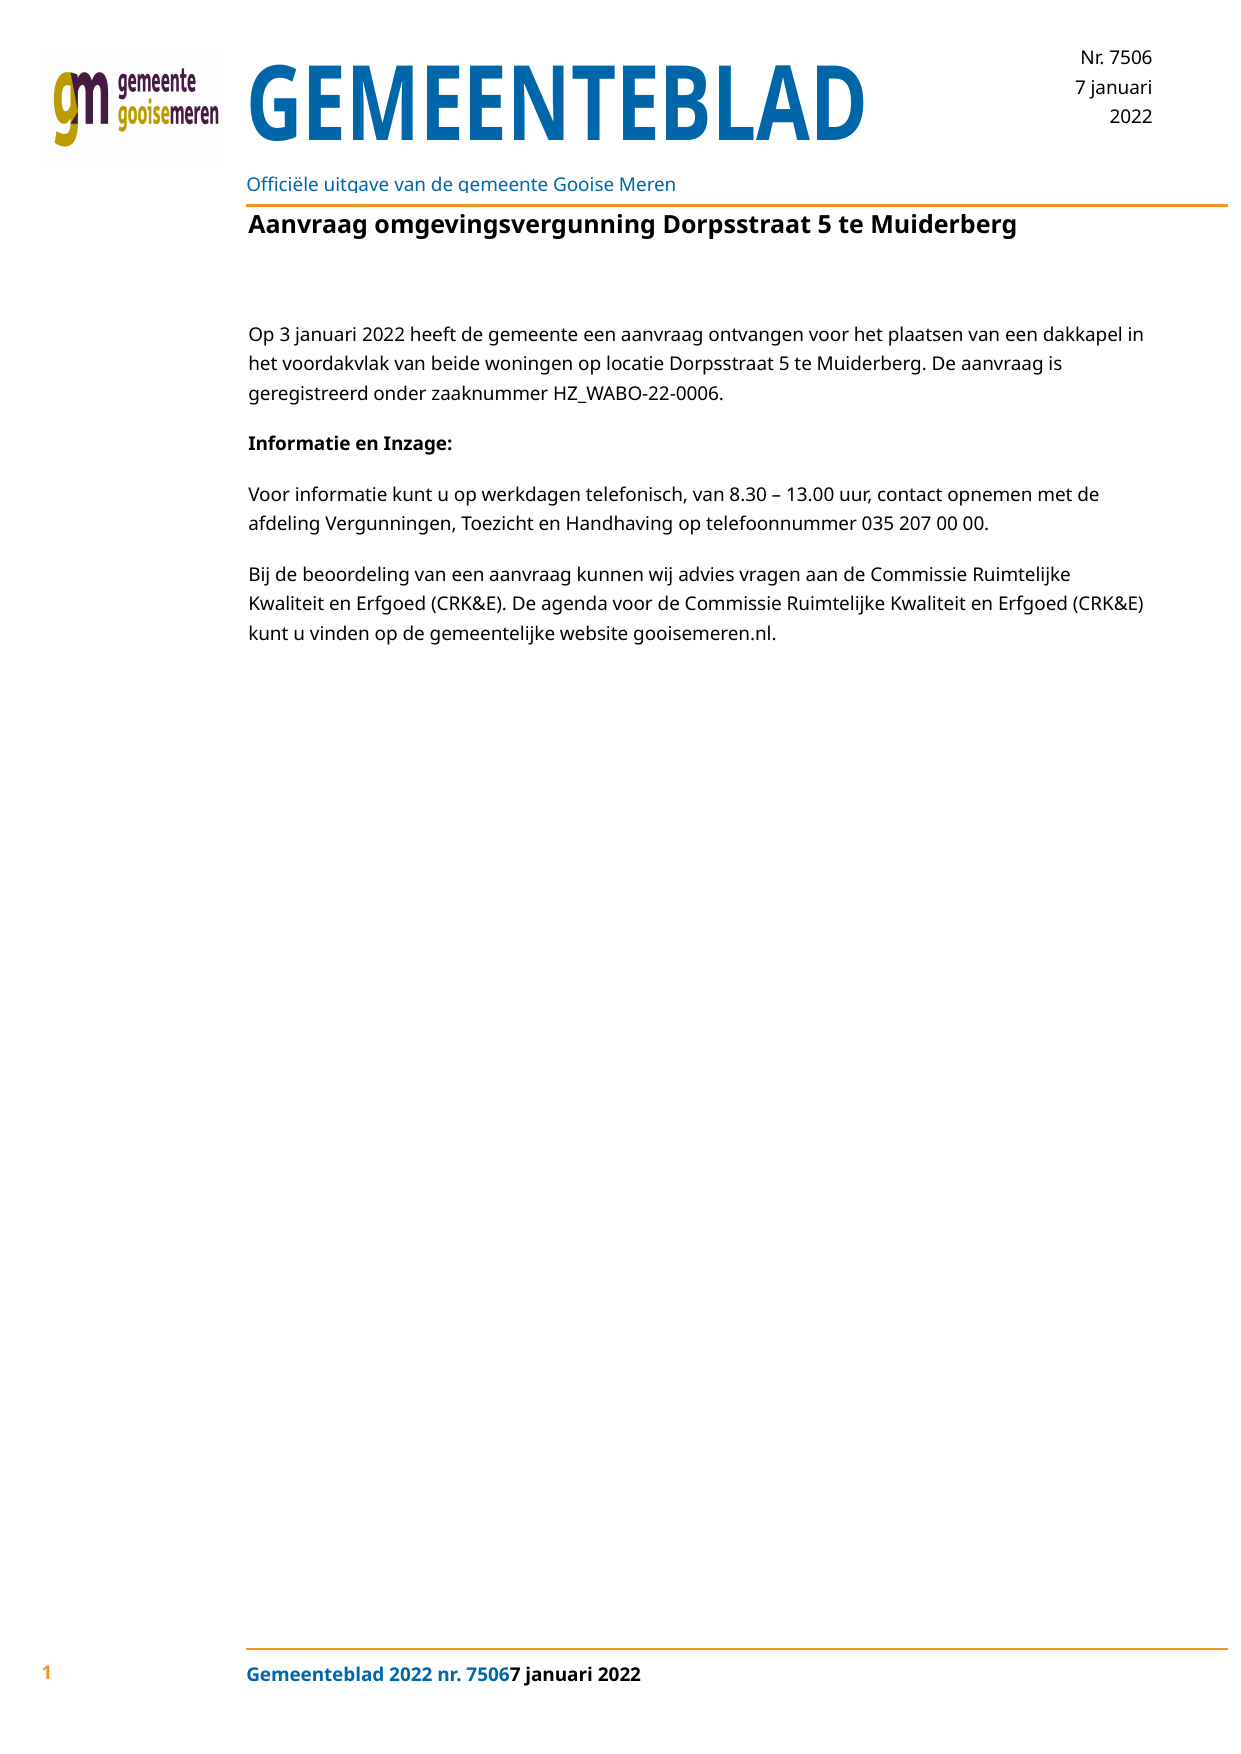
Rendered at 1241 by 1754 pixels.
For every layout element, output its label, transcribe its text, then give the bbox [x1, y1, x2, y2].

text Voor informatie kunt u op werkdagen telefonisch, van 8.30 – 13.00 uur, contact opnemen met de afdeling Vergunningen, Toezicht en Handhaving op telefoonnummer 035 207 00 00. [248, 481, 1152, 536]
text Bij de beoordeling van een aanvraag kunnen wij advies vragen aan de Commissie Ruimtelijke Kwaliteit en Erfgoed (CRK&E). De agenda voor de Commissie Ruimtelijke Kwaliteit en Erfgoed (CRK&E) kunt u vinden op de gemeentelijke website gooisemeren.nl. [248, 561, 1152, 646]
text Aanvraag omgevingsvergunning Dorpsstraat 5 te Muiderberg [248, 207, 1152, 241]
picture [41, 47, 231, 172]
text Op 3 januari 2022 heeft de gemeente een aanvraag ontvangen voor het plaatsen van een dakkapel in het voordakvlak van beide woningen op locatie Dorpsstraat 5 te Muiderberg. De aanvraag is geregistreerd onder zaaknummer HZ_WABO-22-0006. [248, 321, 1152, 406]
text Informatie en Inzage: [248, 430, 1152, 456]
